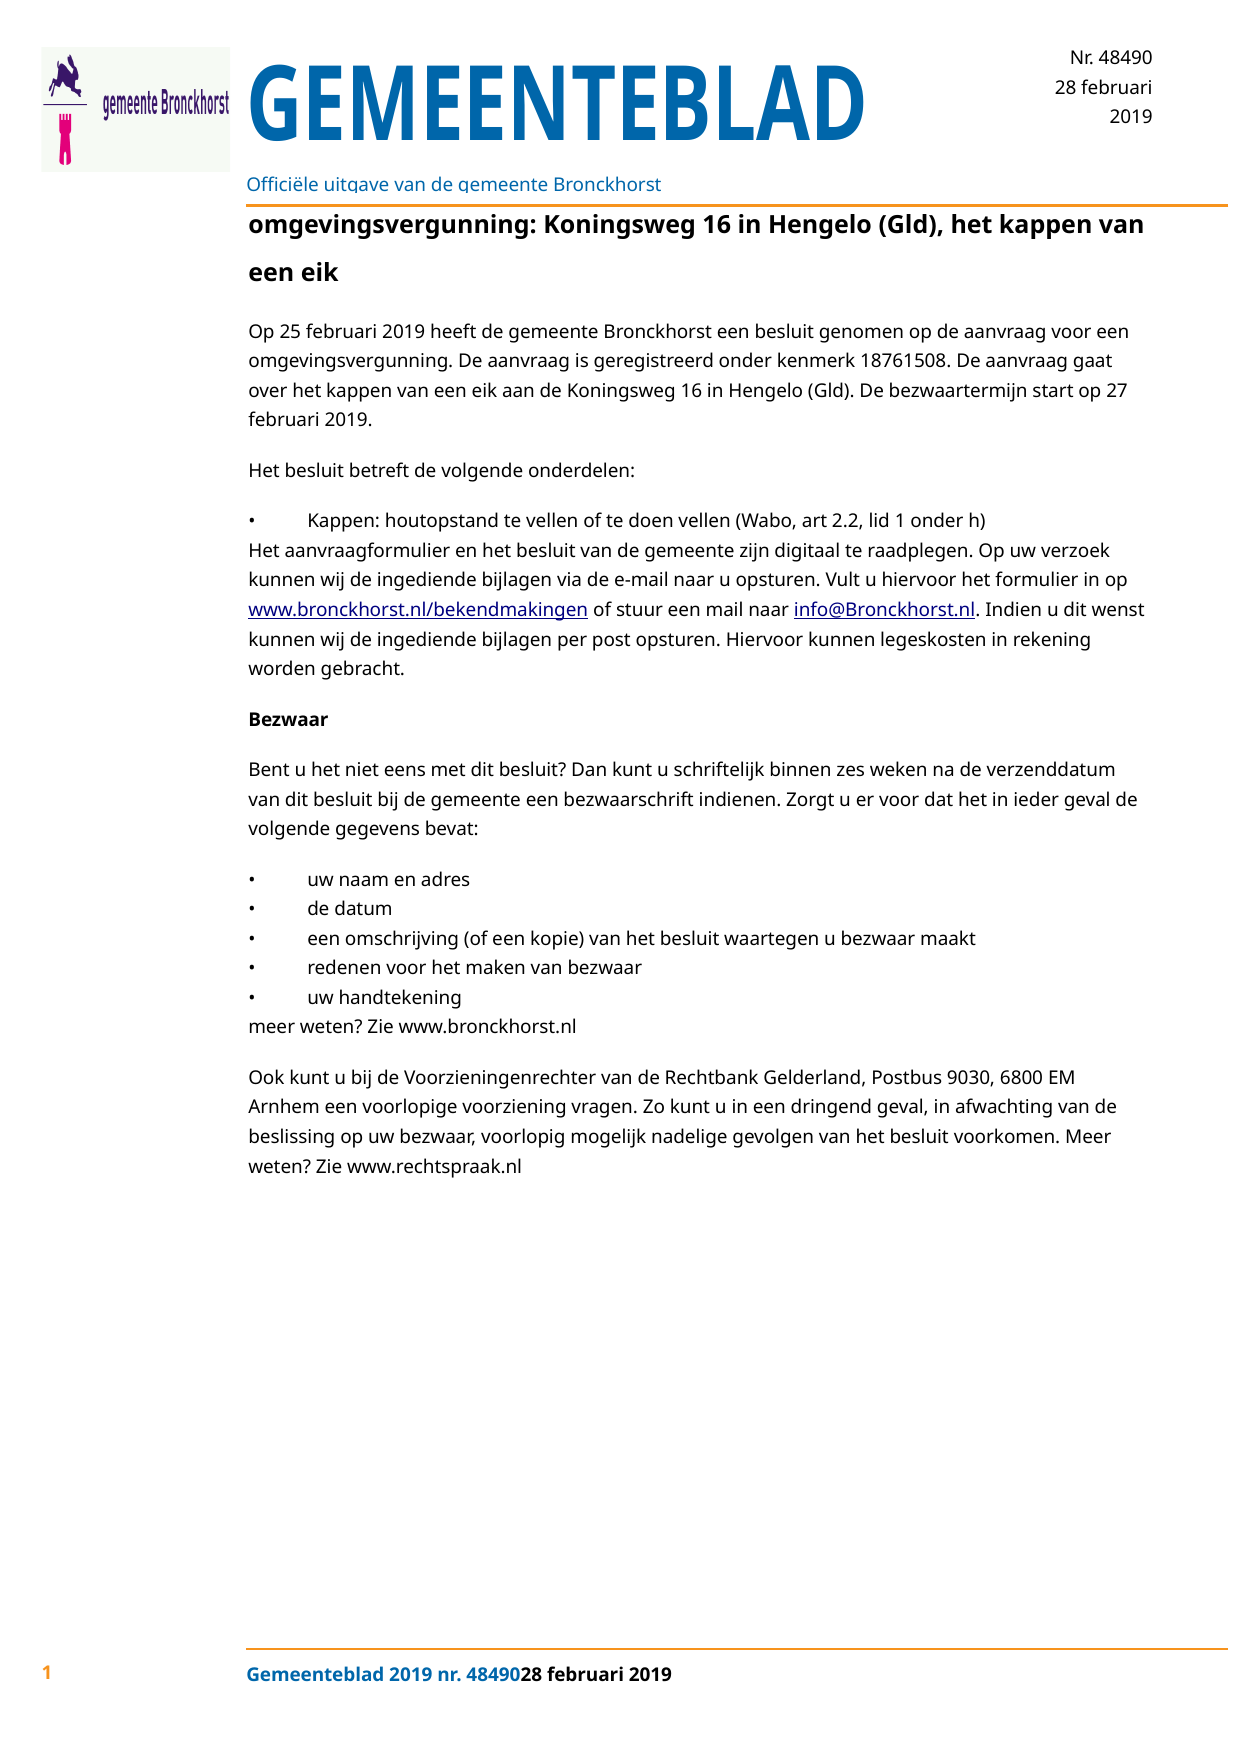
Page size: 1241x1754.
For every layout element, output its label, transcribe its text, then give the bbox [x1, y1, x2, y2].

text Het aanvraagformulier en het besluit van de gemeente zijn digitaal te raadplegen. Op uw verzoek kunnen wij de ingediende bijlagen via de e-mail naar u opsturen. Vult u hiervoor het formulier in op www.bronckhorst.nl/bekendmakingen of stuur een mail naar info@Bronckhorst.nl. Indien u dit wenst kunnen wij de ingediende bijlagen per post opsturen. Hiervoor kunnen legeskosten in rekening worden gebracht. [248, 537, 1152, 681]
list uw handtekening [248, 984, 1152, 1010]
picture [41, 47, 231, 172]
list redenen voor het maken van bezwaar [248, 954, 1152, 980]
list uw naam en adres [248, 866, 1152, 892]
text omgevingsvergunning: Koningsweg 16 in Hengelo (Gld), het kappen van een eik [248, 207, 1152, 288]
text Bent u het niet eens met dit besluit? Dan kunt u schriftelijk binnen zes weken na de verzenddatum van dit besluit bij de gemeente een bezwaarschrift indienen. Zorgt u er voor dat het in ieder geval de volgende gegevens bevat: [248, 756, 1152, 841]
list een omschrijving (of een kopie) van het besluit waartegen u bezwaar maakt [248, 925, 1152, 951]
text meer weten? Zie www.bronckhorst.nl [248, 1014, 1152, 1039]
text Bezwaar [248, 706, 1152, 732]
text Ook kunt u bij de Voorzieningenrechter van de Rechtbank Gelderland, Postbus 9030, 6800 EM Arnhem een voorlopige voorziening vragen. Zo kunt u in een dringend geval, in afwachting van de beslissing op uw bezwaar, voorlopig mogelijk nadelige gevolgen van het besluit voorkomen. Meer weten? Zie www.rechtspraak.nl [248, 1064, 1152, 1179]
text Op 25 februari 2019 heeft de gemeente Bronckhorst een besluit genomen op de aanvraag voor een omgevingsvergunning. De aanvraag is geregistreerd onder kenmerk 18761508. De aanvraag gaat over het kappen van een eik aan de Koningsweg 16 in Hengelo (Gld). De bezwaartermijn start op 27 februari 2019. [248, 318, 1152, 432]
text Het besluit betreft de volgende onderdelen: [248, 457, 1152, 483]
list Kappen: houtopstand te vellen of te doen vellen (Wabo, art 2.2, lid 1 onder h) [248, 507, 1152, 533]
list de datum [248, 895, 1152, 921]
